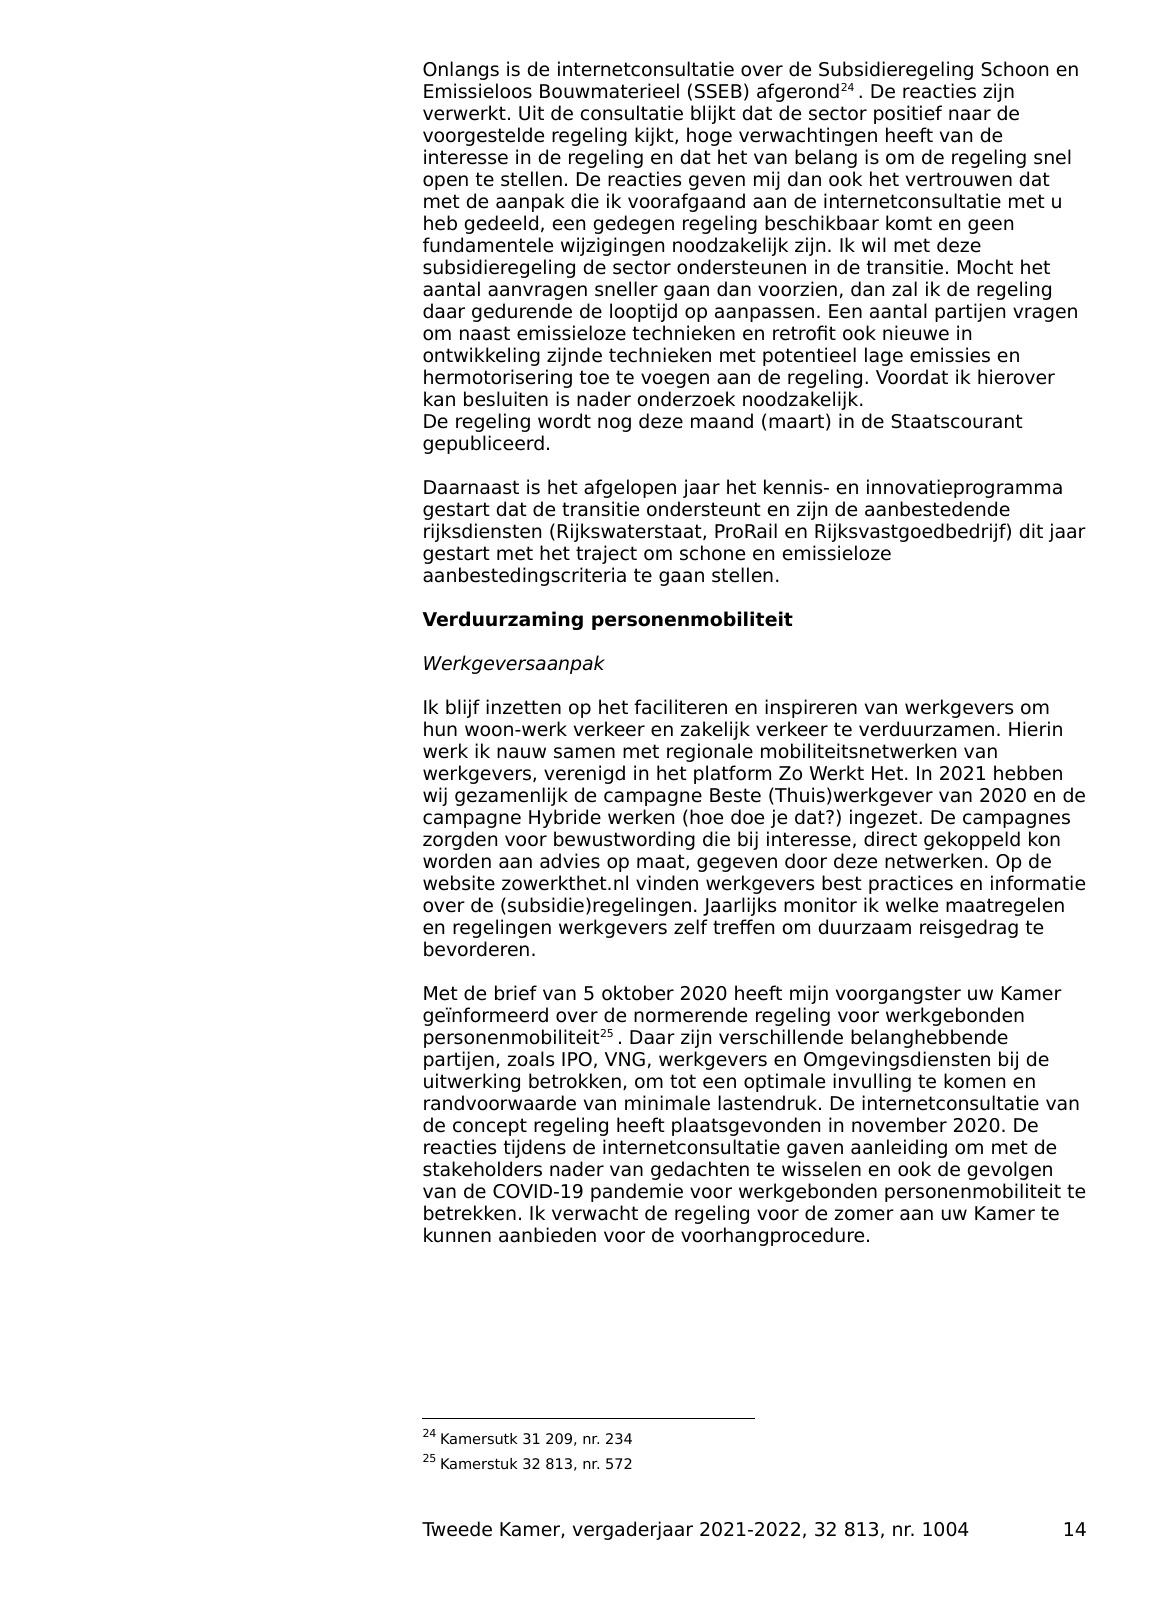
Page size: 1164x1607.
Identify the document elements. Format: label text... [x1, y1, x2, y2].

text Daarnaast is het afgelopen jaar het kennis- en innovatieprogramma gestart dat de transitie ondersteunt en zijn de aanbestedende rijksdiensten (Rijkswaterstaat, ProRail en Rijksvastgoedbedrijf) dit jaar gestart met het traject om schone en emissieloze aanbestedingscriteria te gaan stellen. [422, 477, 1087, 587]
text De regeling wordt nog deze maand (maart) in de Staatscourant gepubliceerd. [422, 411, 1087, 455]
text Met de brief van 5 oktober 2020 heeft mijn voorgangster uw Kamer geïnformeerd over de normerende regeling voor werkgebonden personenmobiliteit. Daar zijn verschillende belanghebbende partijen, zoals IPO, VNG, werkgevers en Omgevingsdiensten bij de uitwerking betrokken, om tot een optimale invulling te komen en randvoorwaarde van minimale lastendruk. De internetconsultatie van de concept regeling heeft plaatsgevonden in november 2020. De reacties tijdens de internetconsultatie gaven aanleiding om met de stakeholders nader van gedachten te wisselen en ook de gevolgen van de COVID-19 pandemie voor werkgebonden personenmobiliteit te betrekken. Ik verwacht de regeling voor de zomer aan uw Kamer te kunnen aanbieden voor de voorhangprocedure. [422, 983, 1087, 1247]
subtitle Verduurzaming personenmobiliteit [422, 609, 1087, 631]
text Kamerstuk 32 813, nr. 572 [422, 1452, 1087, 1474]
text Onlangs is de internetconsultatie over de Subsidieregeling Schoon en Emissieloos Bouwmaterieel (SSEB) afgerond. De reacties zijn verwerkt. Uit de consultatie blijkt dat de sector positief naar de voorgestelde regeling kijkt, hoge verwachtingen heeft van de interesse in de regeling en dat het van belang is om de regeling snel open te stellen. De reacties geven mij dan ook het vertrouwen dat met de aanpak die ik voorafgaand aan de internetconsultatie met u heb gedeeld, een gedegen regeling beschikbaar komt en geen fundamentele wijzigingen noodzakelijk zijn. Ik wil met deze subsidieregeling de sector ondersteunen in de transitie. Mocht het aantal aanvragen sneller gaan dan voorzien, dan zal ik de regeling daar gedurende de looptijd op aanpassen. Een aantal partijen vragen om naast emissieloze technieken en retrofit ook nieuwe in ontwikkeling zijnde technieken met potentieel lage emissies en hermotorisering toe te voegen aan de regeling. Voordat ik hierover kan besluiten is nader onderzoek noodzakelijk. [422, 59, 1087, 411]
text Kamersutk 31 209, nr. 234 [422, 1427, 1087, 1449]
subtitle Werkgeversaanpak [422, 653, 1087, 675]
text Ik blijf inzetten op het faciliteren en inspireren van werkgevers om hun woon-werk verkeer en zakelijk verkeer te verduurzamen. Hierin werk ik nauw samen met regionale mobiliteitsnetwerken van werkgevers, verenigd in het platform Zo Werkt Het. In 2021 hebben wij gezamenlijk de campagne Beste (Thuis)werkgever van 2020 en de campagne Hybride werken (hoe doe je dat?) ingezet. De campagnes zorgden voor bewustwording die bij interesse, direct gekoppeld kon worden aan advies op maat, gegeven door deze netwerken. Op de website zowerkthet.nl vinden werkgevers best practices en informatie over de (subsidie)regelingen. Jaarlijks monitor ik welke maatregelen en regelingen werkgevers zelf treffen om duurzaam reisgedrag te bevorderen. [422, 697, 1087, 961]
